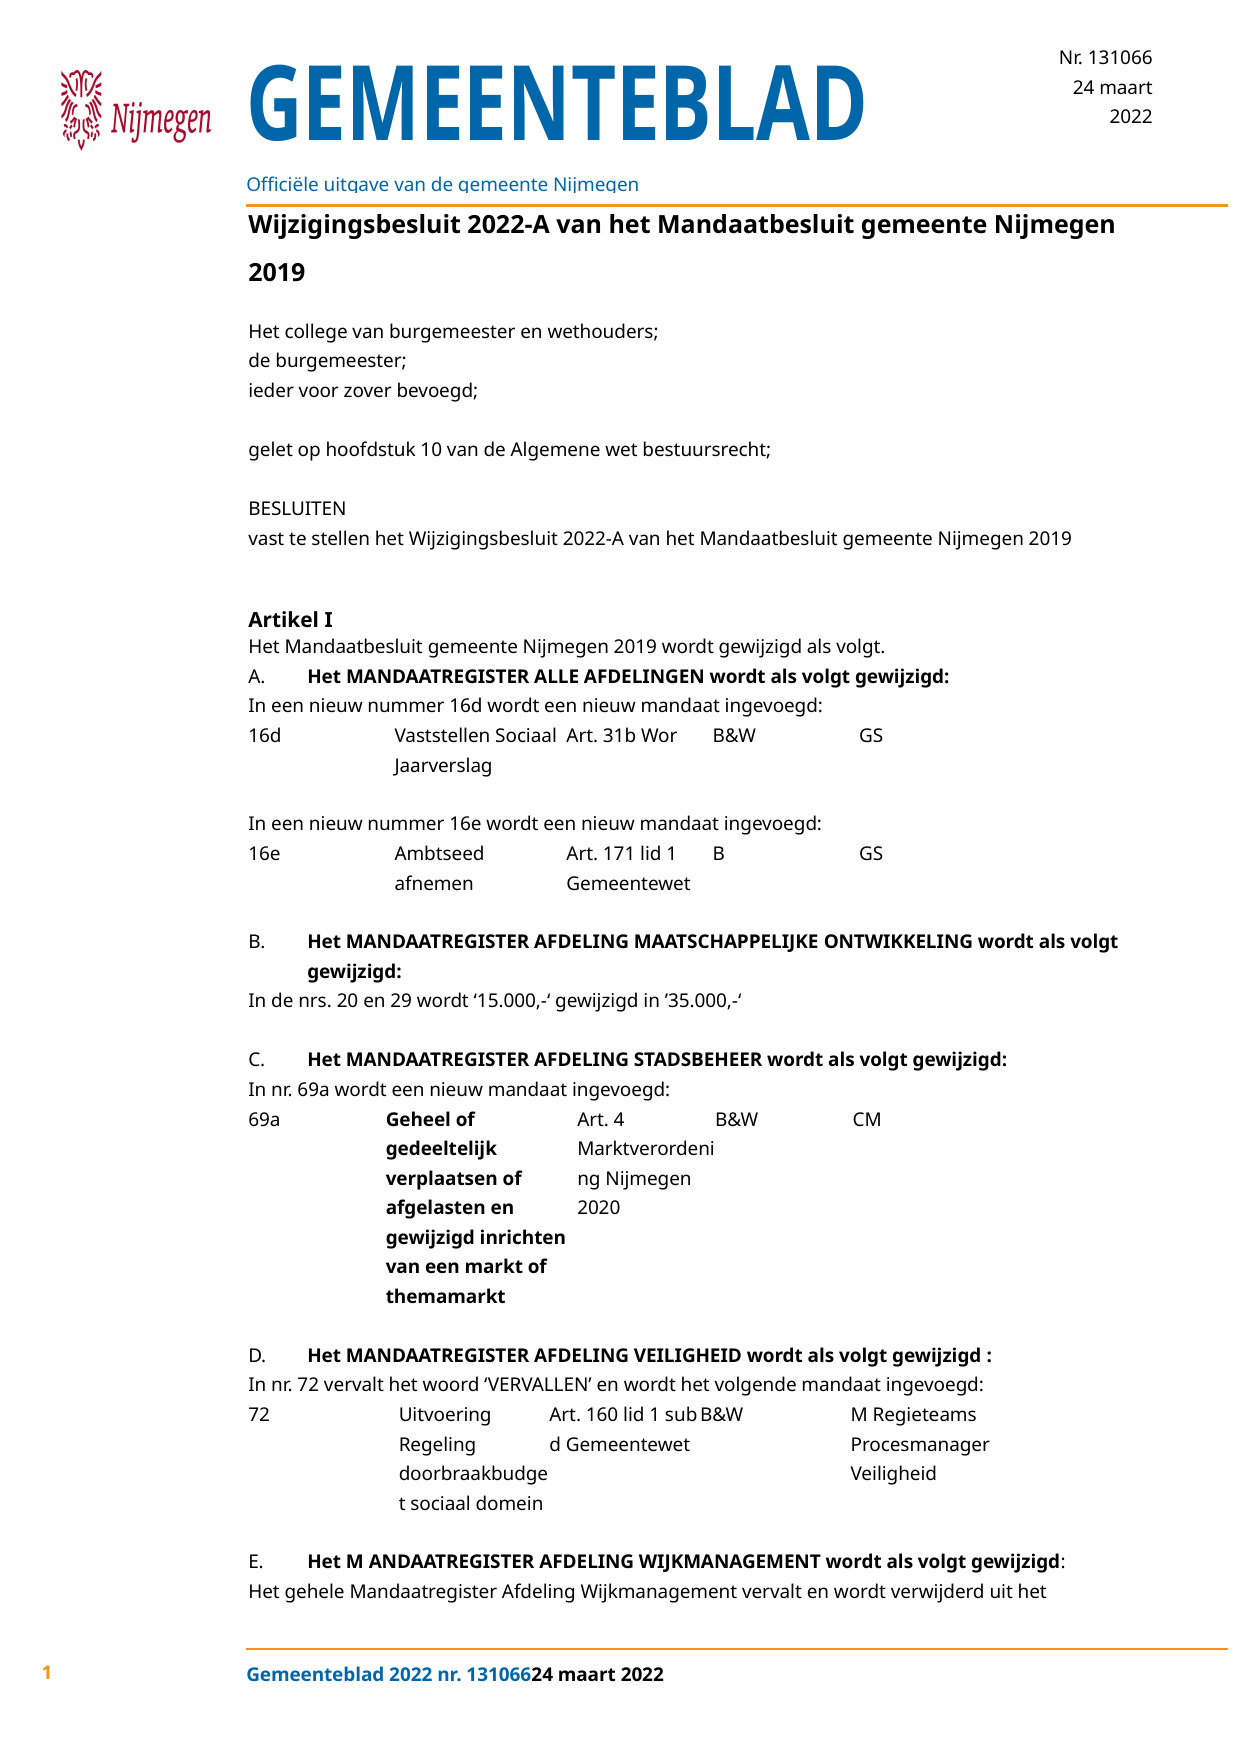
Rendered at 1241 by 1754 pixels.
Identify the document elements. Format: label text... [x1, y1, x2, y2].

table_header Art. 160 lid 1 sub d Gemeentewet [549, 1401, 700, 1516]
list Het MANDAATREGISTER ALLE AFDELINGEN wordt als volgt gewijzigd: [248, 663, 1152, 689]
table_header Art. 171 lid 1 Gemeentewet [566, 840, 712, 895]
text In nr. 69a wordt een nieuw mandaat ingevoegd: [248, 1076, 1152, 1102]
table_header Ambtseed afnemen [394, 840, 566, 895]
table_header [1005, 840, 1152, 895]
text In de nrs. 20 en 29 wordt ‘15.000,-‘ gewijzigd in ’35.000,-‘ [248, 987, 1152, 1013]
text Het gehele Mandaatregister Afdeling Wijkmanagement vervalt en wordt verwijderd uit het [248, 1578, 1152, 1604]
table_header B&W [700, 1401, 850, 1516]
table_header 16e [248, 840, 394, 895]
text Wijzigingsbesluit 2022-A van het Mandaatbesluit gemeente Nijmegen 2019 [248, 207, 1152, 288]
table_header Vaststellen Sociaal Jaarverslag [394, 722, 566, 778]
list Het MANDAATREGISTER AFDELING MAATSCHAPPELIJKE ONTWIKKELING wordt als volgt gewijzigd: [248, 928, 1152, 983]
table_header CM [853, 1106, 990, 1309]
text Artikel I [248, 605, 1152, 633]
table_header 69a [248, 1106, 386, 1309]
table_header 72 [248, 1401, 398, 1516]
table_header 16d [248, 722, 394, 778]
text In nr. 72 vervalt het woord ‘VERVALLEN’ en wordt het volgende mandaat ingevoegd: [248, 1371, 1152, 1397]
text In een nieuw nummer 16d wordt een nieuw mandaat ingevoegd: [248, 693, 1152, 718]
table_header [1005, 722, 1152, 778]
table_header GS [859, 722, 1005, 778]
text Het Mandaatbesluit gemeente Nijmegen 2019 wordt gewijzigd als volgt. [248, 633, 1152, 659]
picture [41, 47, 231, 172]
table_header B&W [713, 722, 859, 778]
table_header Art. 31b Wor [566, 722, 712, 778]
table_header GS [859, 840, 1005, 895]
table_header [990, 1106, 1152, 1309]
text vast te stellen het Wijzigingsbesluit 2022-A van het Mandaatbesluit gemeente Nijmegen 2019 [248, 525, 1152, 551]
table_header Geheel of gedeeltelijk verplaatsen of afgelasten en gewijzigd inrichten van een markt of themamarkt [386, 1106, 577, 1309]
list Het M ANDAATREGISTER AFDELING WIJKMANAGEMENT wordt als volgt gewijzigd: [248, 1548, 1152, 1574]
text de burgemeester; [248, 347, 1152, 373]
list Het MANDAATREGISTER AFDELING VEILIGHEID wordt als volgt gewijzigd : [248, 1342, 1152, 1368]
table_header [1001, 1401, 1152, 1516]
table_header Uitvoering Regeling doorbraakbudget sociaal domein [399, 1401, 549, 1516]
table_header Art. 4 Marktverordening Nijmegen 2020 [577, 1106, 715, 1309]
list Het MANDAATREGISTER AFDELING STADSBEHEER wordt als volgt gewijzigd: [248, 1047, 1152, 1072]
text ieder voor zover bevoegd; [248, 377, 1152, 403]
text gelet op hoofdstuk 10 van de Algemene wet bestuursrecht; [248, 436, 1152, 462]
text Het college van burgemeester en wethouders; [248, 318, 1152, 344]
table_header B [713, 840, 859, 895]
table_header M Regieteams Procesmanager Veiligheid [850, 1401, 1001, 1516]
text BESLUITEN [248, 495, 1152, 521]
text In een nieuw nummer 16e wordt een nieuw mandaat ingevoegd: [248, 810, 1152, 836]
table_header B&W [715, 1106, 852, 1309]
